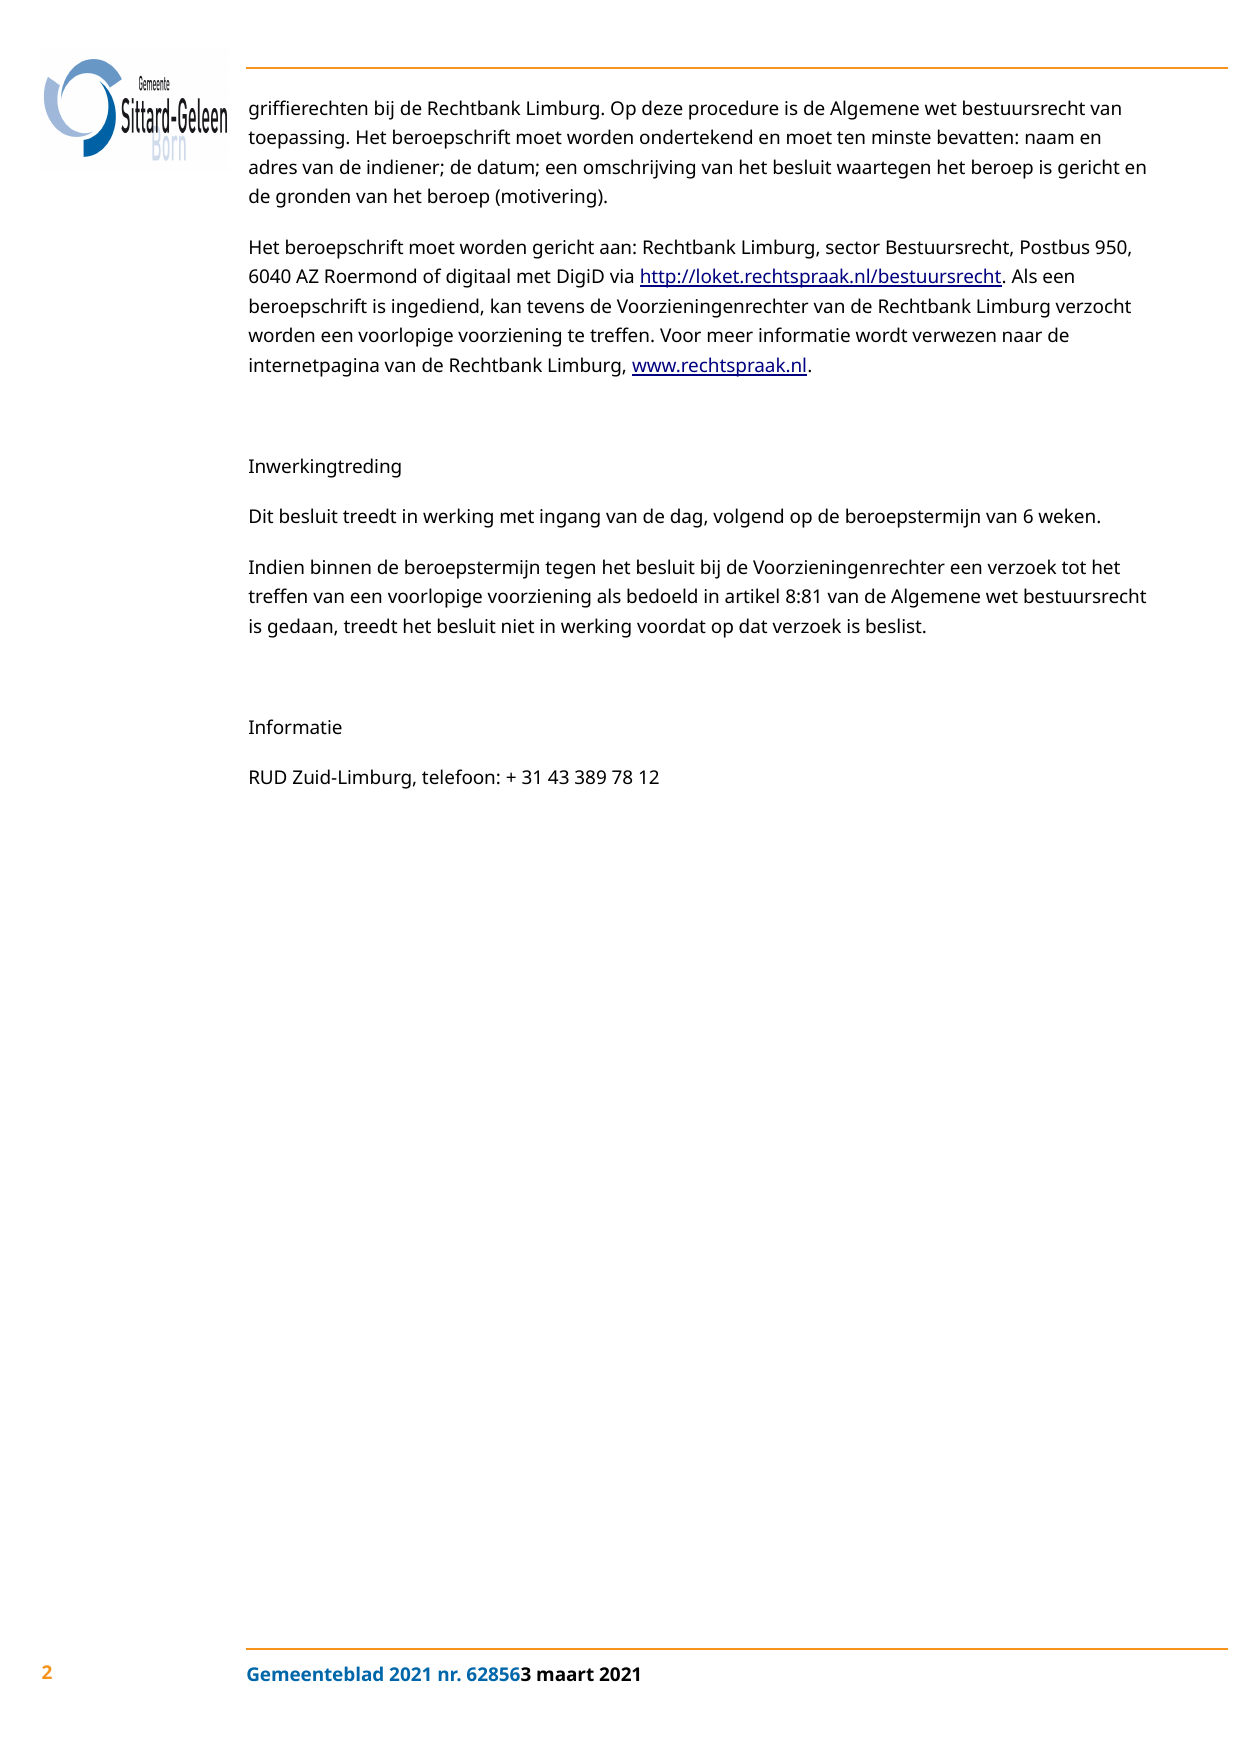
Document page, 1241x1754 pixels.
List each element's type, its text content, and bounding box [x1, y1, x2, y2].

text griffierechten bij de Rechtbank Limburg. Op deze procedure is de Algemene wet bestuursrecht van toepassing. Het beroepschrift moet worden ondertekend en moet ten minste bevatten: naam en adres van de indiener; de datum; een omschrijving van het besluit waartegen het beroep is gericht en de gronden van het beroep (motivering). [248, 95, 1152, 209]
text RUD Zuid-Limburg, telefoon: + 31 43 389 78 12 [248, 764, 1152, 790]
text Dit besluit treedt in werking met ingang van de dag, volgend op de beroepstermijn van 6 weken. [248, 503, 1152, 529]
text Informatie [248, 714, 1152, 740]
picture [41, 47, 231, 172]
text Het beroepschrift moet worden gericht aan: Rechtbank Limburg, sector Bestuursrecht, Postbus 950, 6040 AZ Roermond of digitaal met DigiD via http://loket.rechtspraak.nl/bestuursrecht. Als een beroepschrift is ingediend, kan tevens de Voorzieningenrechter van de Rechtbank Limburg verzocht worden een voorlopige voorziening te treffen. Voor meer informatie wordt verwezen naar de internetpagina van de Rechtbank Limburg, www.rechtspraak.nl. [248, 234, 1152, 378]
text Inwerkingtreding [248, 453, 1152, 479]
text Indien binnen de beroepstermijn tegen het besluit bij de Voorzieningenrechter een verzoek tot het treffen van een voorlopige voorziening als bedoeld in artikel 8:81 van de Algemene wet bestuursrecht is gedaan, treedt het besluit niet in werking voordat op dat verzoek is beslist. [248, 554, 1152, 639]
